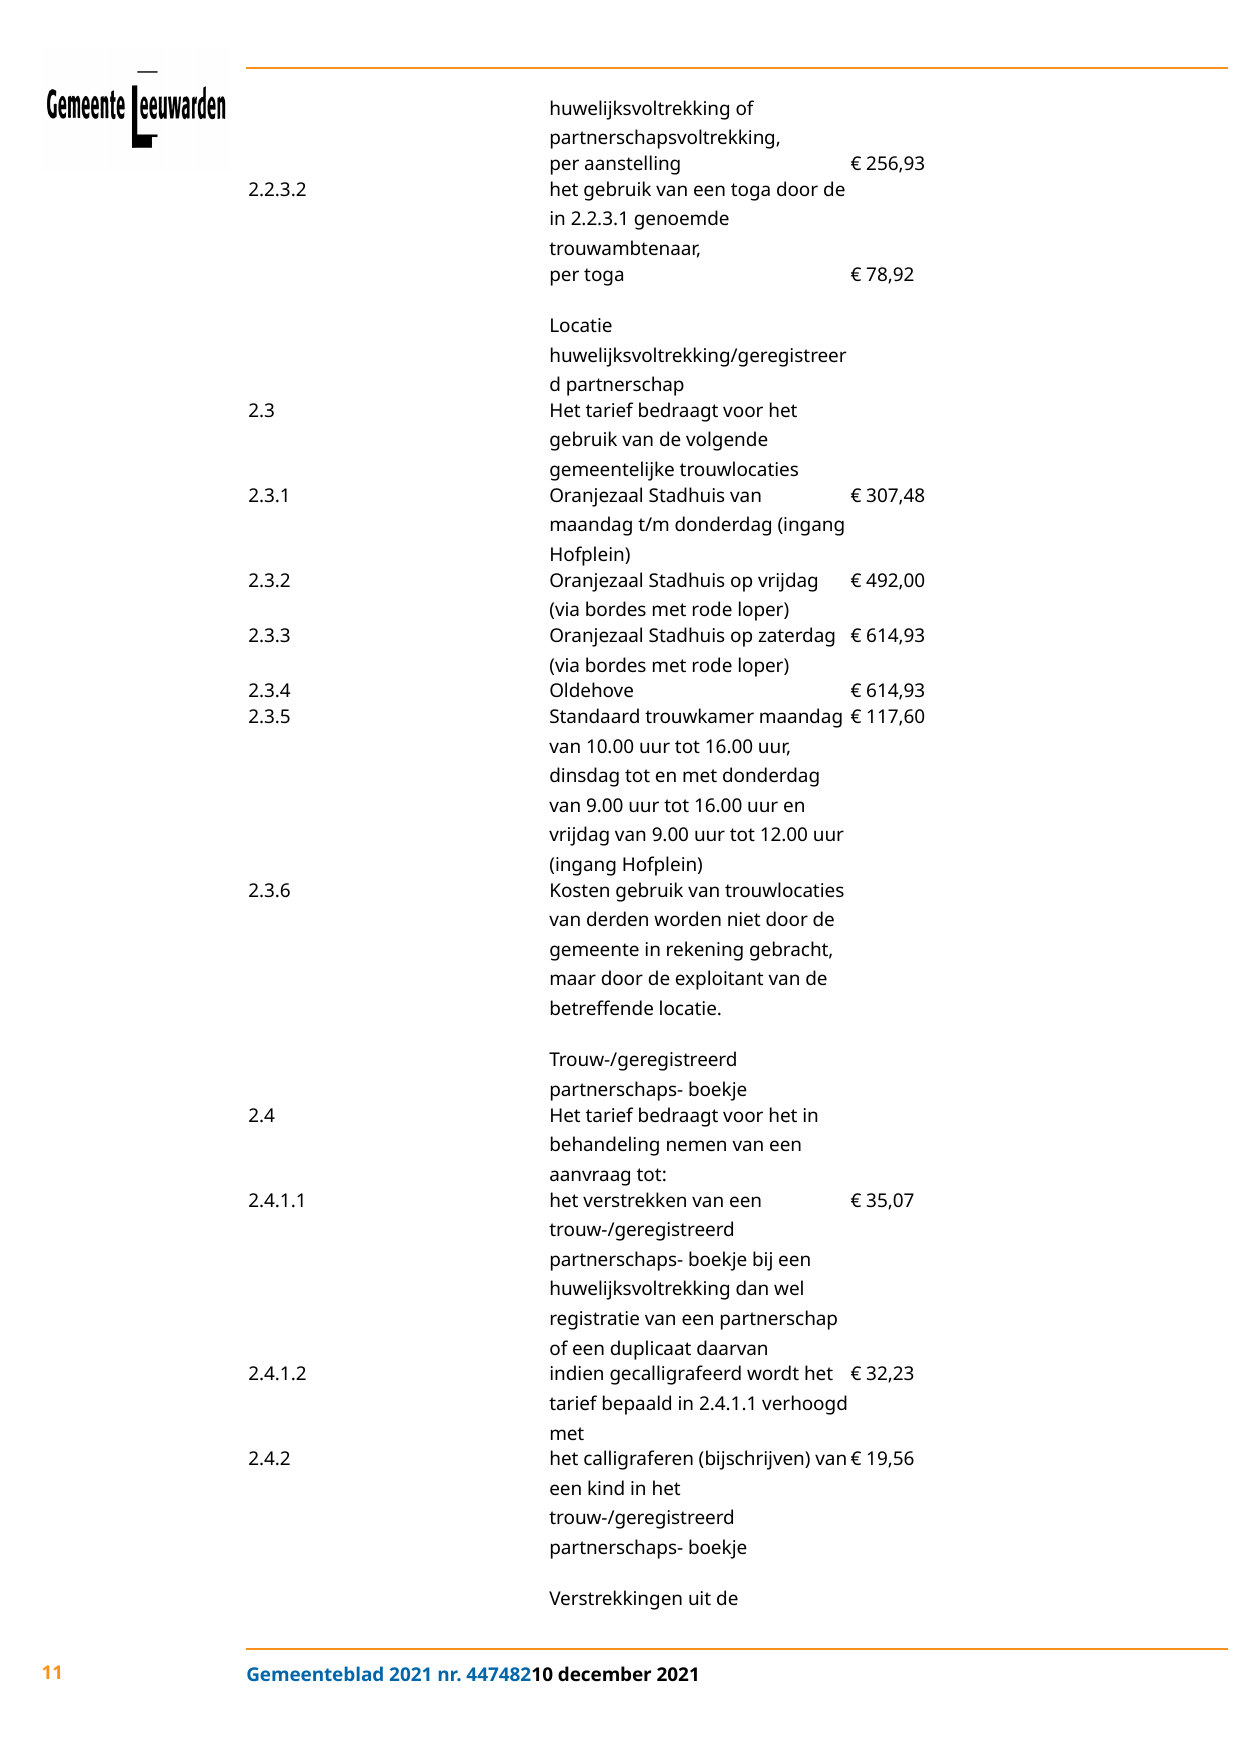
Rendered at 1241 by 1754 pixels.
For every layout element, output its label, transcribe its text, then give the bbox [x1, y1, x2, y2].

table_cell € 117,60 [850, 703, 1152, 877]
table_cell [248, 1047, 549, 1102]
table_cell [248, 1560, 549, 1586]
table_cell Oldehove [549, 678, 850, 703]
table_cell Verstrekkingen uit de [549, 1586, 850, 1611]
table_cell 2.3.6 [248, 877, 549, 1021]
table_cell [850, 312, 1152, 397]
table_cell 2.3.3 [248, 622, 549, 677]
table_cell [850, 176, 1152, 261]
table_cell Oranjezaal Stadhuis op vrijdag (via bordes met rode loper) [549, 567, 850, 622]
table_cell 2.4.1.2 [248, 1361, 549, 1445]
table_cell € 35,07 [850, 1187, 1152, 1361]
table_cell huwelijksvoltrekking of partnerschapsvoltrekking, [549, 95, 850, 150]
table_cell [549, 1560, 850, 1586]
table_cell Het tarief bedraagt voor het gebruik van de volgende gemeentelijke trouwlocaties [549, 397, 850, 482]
table_cell 2.3.5 [248, 703, 549, 877]
table_cell € 78,92 [850, 261, 1152, 286]
table_cell het calligraferen (bijschrijven) van een kind in het trouw-/geregistreerd partnerschaps- boekje [549, 1445, 850, 1560]
table_cell [248, 1586, 549, 1611]
table_cell € 32,23 [850, 1361, 1152, 1445]
table_cell [850, 1021, 1152, 1047]
table_cell [850, 1586, 1152, 1611]
table_cell [850, 1560, 1152, 1586]
table_cell Oranjezaal Stadhuis op zaterdag (via bordes met rode loper) [549, 622, 850, 677]
table_cell 2.4 [248, 1102, 549, 1187]
table_cell Trouw-/geregistreerd partnerschaps- boekje [549, 1047, 850, 1102]
table_cell [549, 1021, 850, 1047]
table_cell [850, 877, 1152, 1021]
table_cell Oranjezaal Stadhuis van maandag t/m donderdag (ingang Hofplein) [549, 482, 850, 567]
table_cell [850, 397, 1152, 482]
table_cell 2.3.2 [248, 567, 549, 622]
table_cell per toga [549, 261, 850, 286]
table_cell 2.4.1.1 [248, 1187, 549, 1361]
table_cell € 492,00 [850, 567, 1152, 622]
table_cell 2.3.4 [248, 678, 549, 703]
table_cell [549, 286, 850, 312]
table_cell € 256,93 [850, 150, 1152, 176]
table_cell [248, 286, 549, 312]
table_cell Het tarief bedraagt voor het in behandeling nemen van een aanvraag tot: [549, 1102, 850, 1187]
table_cell Locatie huwelijksvoltrekking/geregistreerd partnerschap [549, 312, 850, 397]
table_cell 2.2.3.2 [248, 176, 549, 261]
table_cell per aanstelling [549, 150, 850, 176]
table_cell 2.3.1 [248, 482, 549, 567]
table_cell [850, 286, 1152, 312]
table_cell € 19,56 [850, 1445, 1152, 1560]
table_cell € 614,93 [850, 678, 1152, 703]
table_cell [248, 312, 549, 397]
picture [41, 47, 231, 172]
table_cell [850, 1102, 1152, 1187]
table_cell € 307,48 [850, 482, 1152, 567]
table_cell [248, 95, 549, 150]
table_cell [248, 261, 549, 286]
table_cell het verstrekken van een trouw-/geregistreerd partnerschaps- boekje bij een huwelijksvoltrekking dan wel registratie van een partnerschap of een duplicaat daarvan [549, 1187, 850, 1361]
table_cell het gebruik van een toga door de in 2.2.3.1 genoemde trouwambtenaar, [549, 176, 850, 261]
table_cell [248, 150, 549, 176]
table_cell [850, 1047, 1152, 1102]
table_cell 2.3 [248, 397, 549, 482]
table_cell indien gecalligrafeerd wordt het tarief bepaald in 2.4.1.1 verhoogd met [549, 1361, 850, 1445]
table_cell [248, 1021, 549, 1047]
table_cell Kosten gebruik van trouwlocaties van derden worden niet door de gemeente in rekening gebracht, maar door de exploitant van de betreffende locatie. [549, 877, 850, 1021]
table_cell 2.4.2 [248, 1445, 549, 1560]
table_cell € 614,93 [850, 622, 1152, 677]
table_cell [850, 95, 1152, 150]
table_cell Standaard trouwkamer maandag van 10.00 uur tot 16.00 uur, dinsdag tot en met donderdag van 9.00 uur tot 16.00 uur en vrijdag van 9.00 uur tot 12.00 uur (ingang Hofplein) [549, 703, 850, 877]
